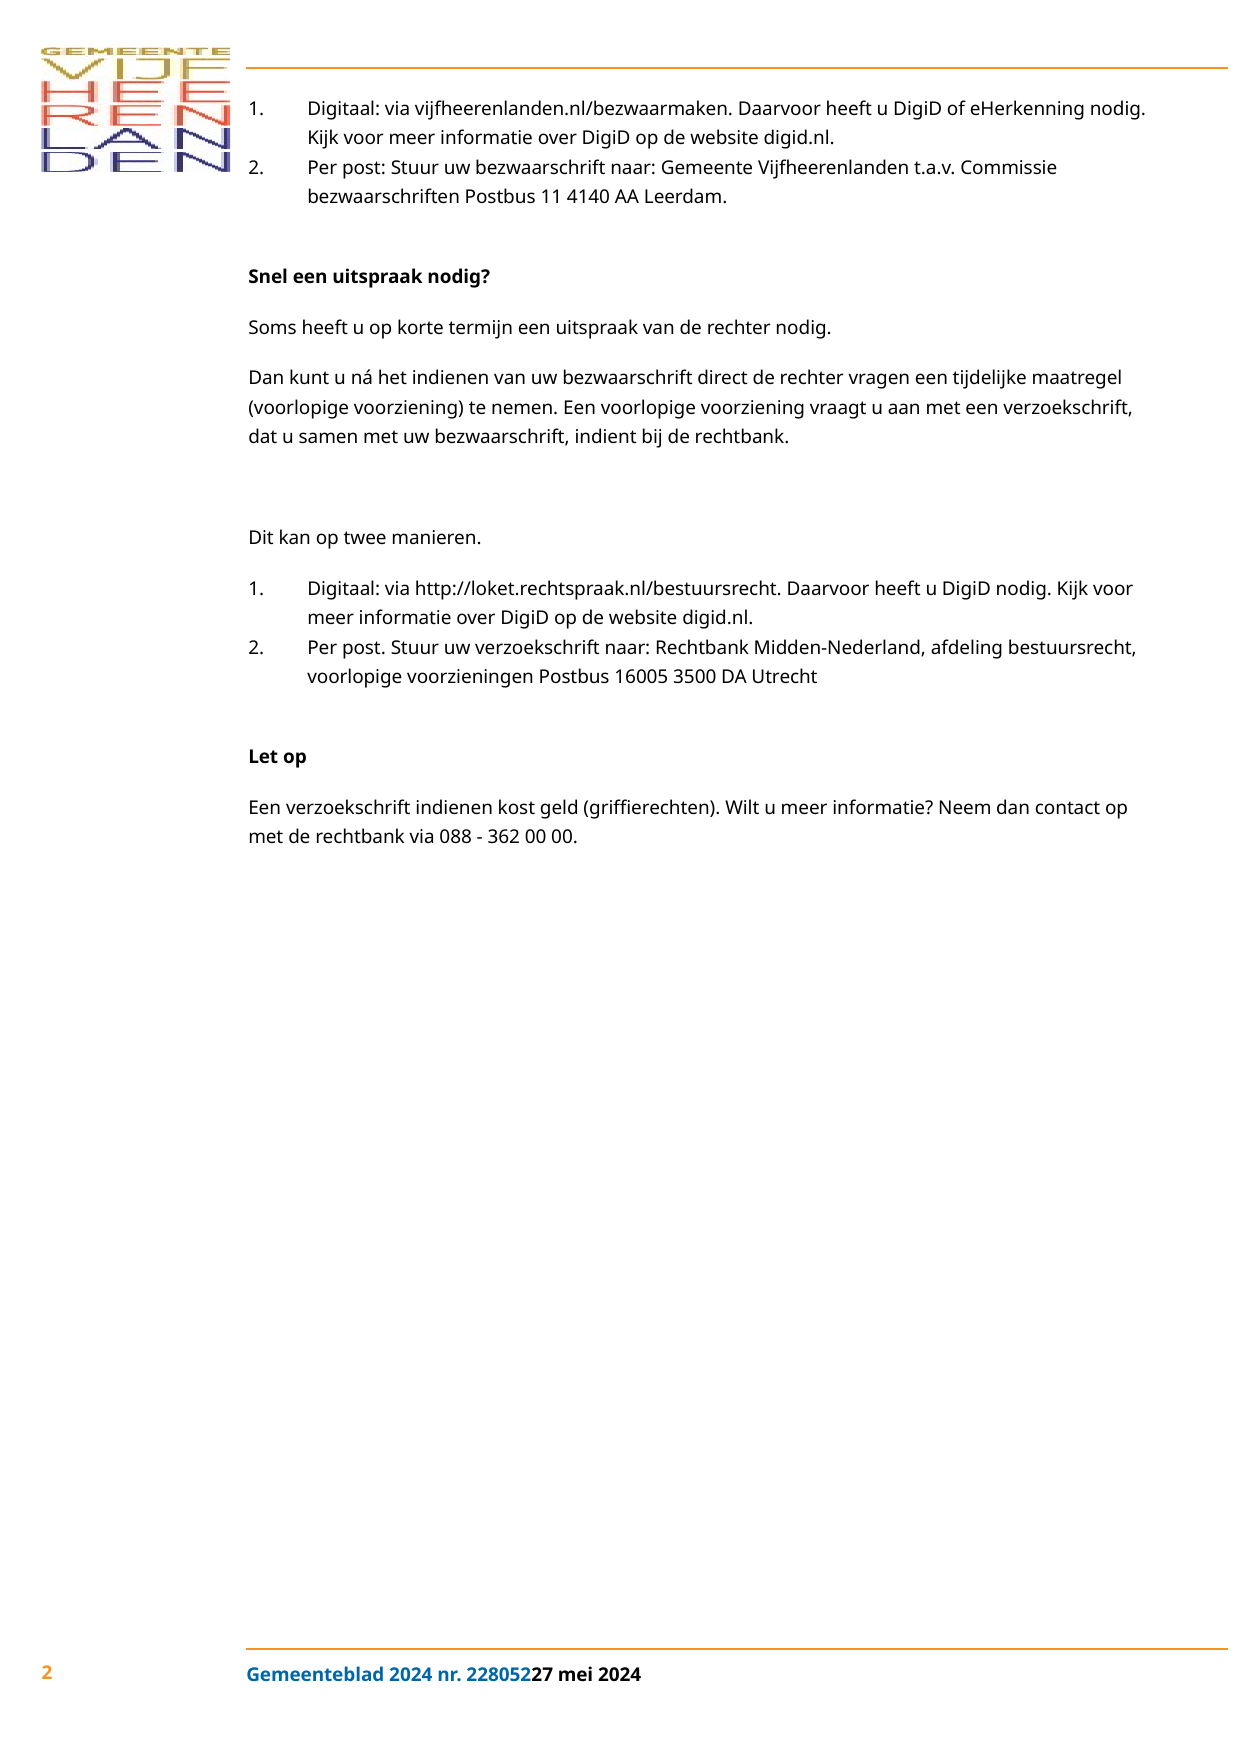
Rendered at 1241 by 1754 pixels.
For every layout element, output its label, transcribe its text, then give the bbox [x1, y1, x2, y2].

list Digitaal: via http://loket.rechtspraak.nl/bestuursrecht. Daarvoor heeft u DigiD nodig. Kijk voor meer informatie over DigiD op de website digid.nl. [248, 575, 1152, 630]
picture [41, 47, 231, 172]
text Dan kunt u ná het indienen van uw bezwaarschrift direct de rechter vragen een tijdelijke maatregel (voorlopige voorziening) te nemen. Een voorlopige voorziening vraagt u aan met een verzoekschrift, dat u samen met uw bezwaarschrift, indient bij de rechtbank. [248, 364, 1152, 449]
text Snel een uitspraak nodig? [248, 263, 1152, 289]
text Soms heeft u op korte termijn een uitspraak van de rechter nodig. [248, 314, 1152, 340]
list Per post. Stuur uw verzoekschrift naar: Rechtbank Midden-Nederland, afdeling bestuursrecht, voorlopige voorzieningen Postbus 16005 3500 DA Utrecht [248, 634, 1152, 689]
list Digitaal: via vijfheerenlanden.nl/bezwaarmaken. Daarvoor heeft u DigiD of eHerkenning nodig. Kijk voor meer informatie over DigiD op de website digid.nl. [248, 95, 1152, 150]
text Dit kan op twee manieren. [248, 524, 1152, 550]
text Let op [248, 743, 1152, 769]
text Een verzoekschrift indienen kost geld (griffierechten). Wilt u meer informatie? Neem dan contact op met de rechtbank via 088 - 362 00 00. [248, 794, 1152, 849]
list Per post: Stuur uw bezwaarschrift naar: Gemeente Vijfheerenlanden t.a.v. Commissie bezwaarschriften Postbus 11 4140 AA Leerdam. [248, 154, 1152, 209]
